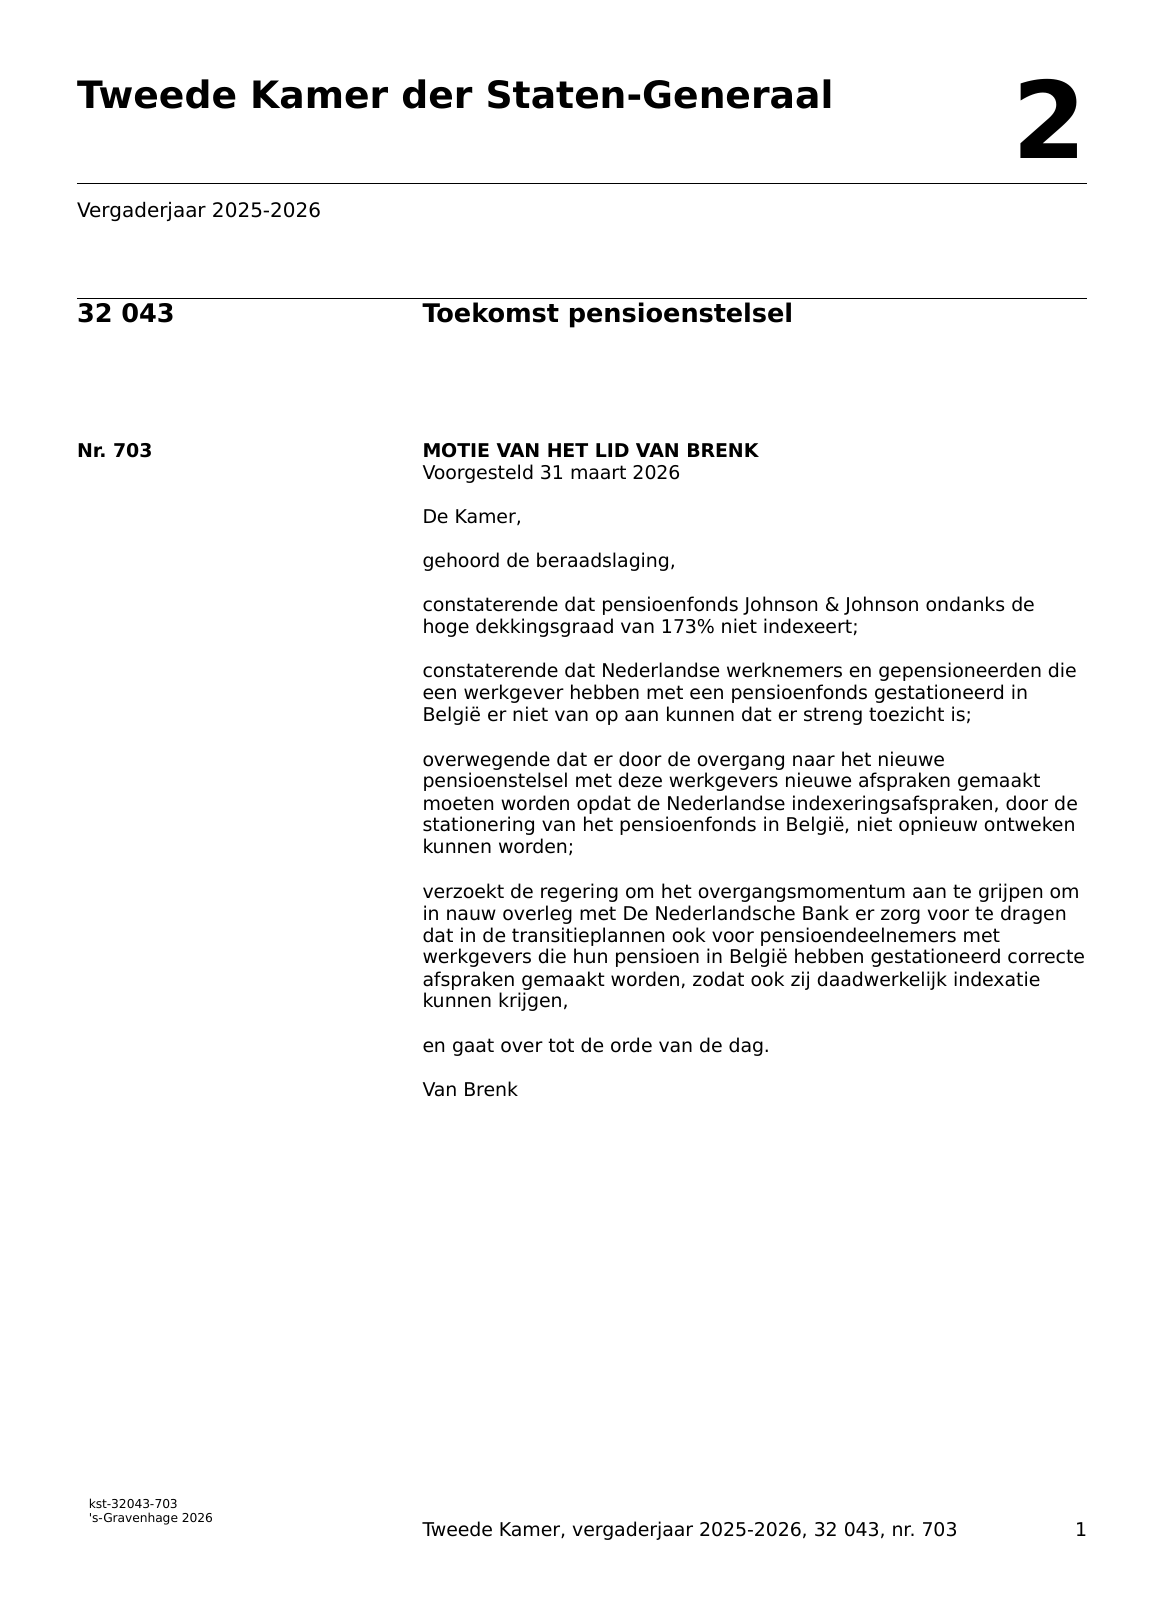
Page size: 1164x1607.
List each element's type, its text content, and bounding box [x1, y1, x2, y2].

text en gaat over tot de orde van de dag. [422, 1034, 1087, 1057]
text 's-Gravenhage 2026 [88, 1511, 323, 1525]
text Voorgesteld 31 maart 2026 [422, 462, 1087, 484]
text overwegende dat er door de overgang naar het nieuwe pensioenstelsel met deze werkgevers nieuwe afspraken gemaakt moeten worden opdat de Nederlandse indexeringsafspraken, door de stationering van het pensioenfonds in België, niet opnieuw ontweken kunnen worden; [422, 748, 1087, 858]
table_header Tweede Kamer der Staten-Generaal [77, 59, 886, 183]
text verzoekt de regering om het overgangsmomentum aan te grijpen om in nauw overleg met De Nederlandsche Bank er zorg voor te dragen dat in de transitieplannen ook voor pensioendeelnemers met werkgevers die hun pensioen in België hebben gestationeerd correcte afspraken gemaakt worden, zodat ook zij daadwerkelijk indexatie kunnen krijgen, [422, 881, 1087, 1012]
subtitle Nr. 703 MOTIE VAN HET LID VAN BRENK [77, 440, 1087, 462]
text constaterende dat pensioenfonds Johnson & Johnson ondanks de hoge dekkingsgraad van 173% niet indexeert; [422, 594, 1087, 638]
text constaterende dat Nederlandse werknemers en gepensioneerden die een werkgever hebben met een pensioenfonds gestationeerd in België er niet van op aan kunnen dat er streng toezicht is; [422, 660, 1087, 726]
table_cell Vergaderjaar 2025-2026 [77, 184, 1087, 298]
subtitle 32 043 Toekomst pensioenstelsel [77, 299, 1087, 329]
text gehoord de beraadslaging, [422, 550, 1087, 572]
table_header 2 [886, 59, 1087, 183]
text De Kamer, [422, 506, 1087, 528]
text kst-32043-703 [88, 1497, 323, 1511]
text Van Brenk [422, 1079, 1087, 1101]
